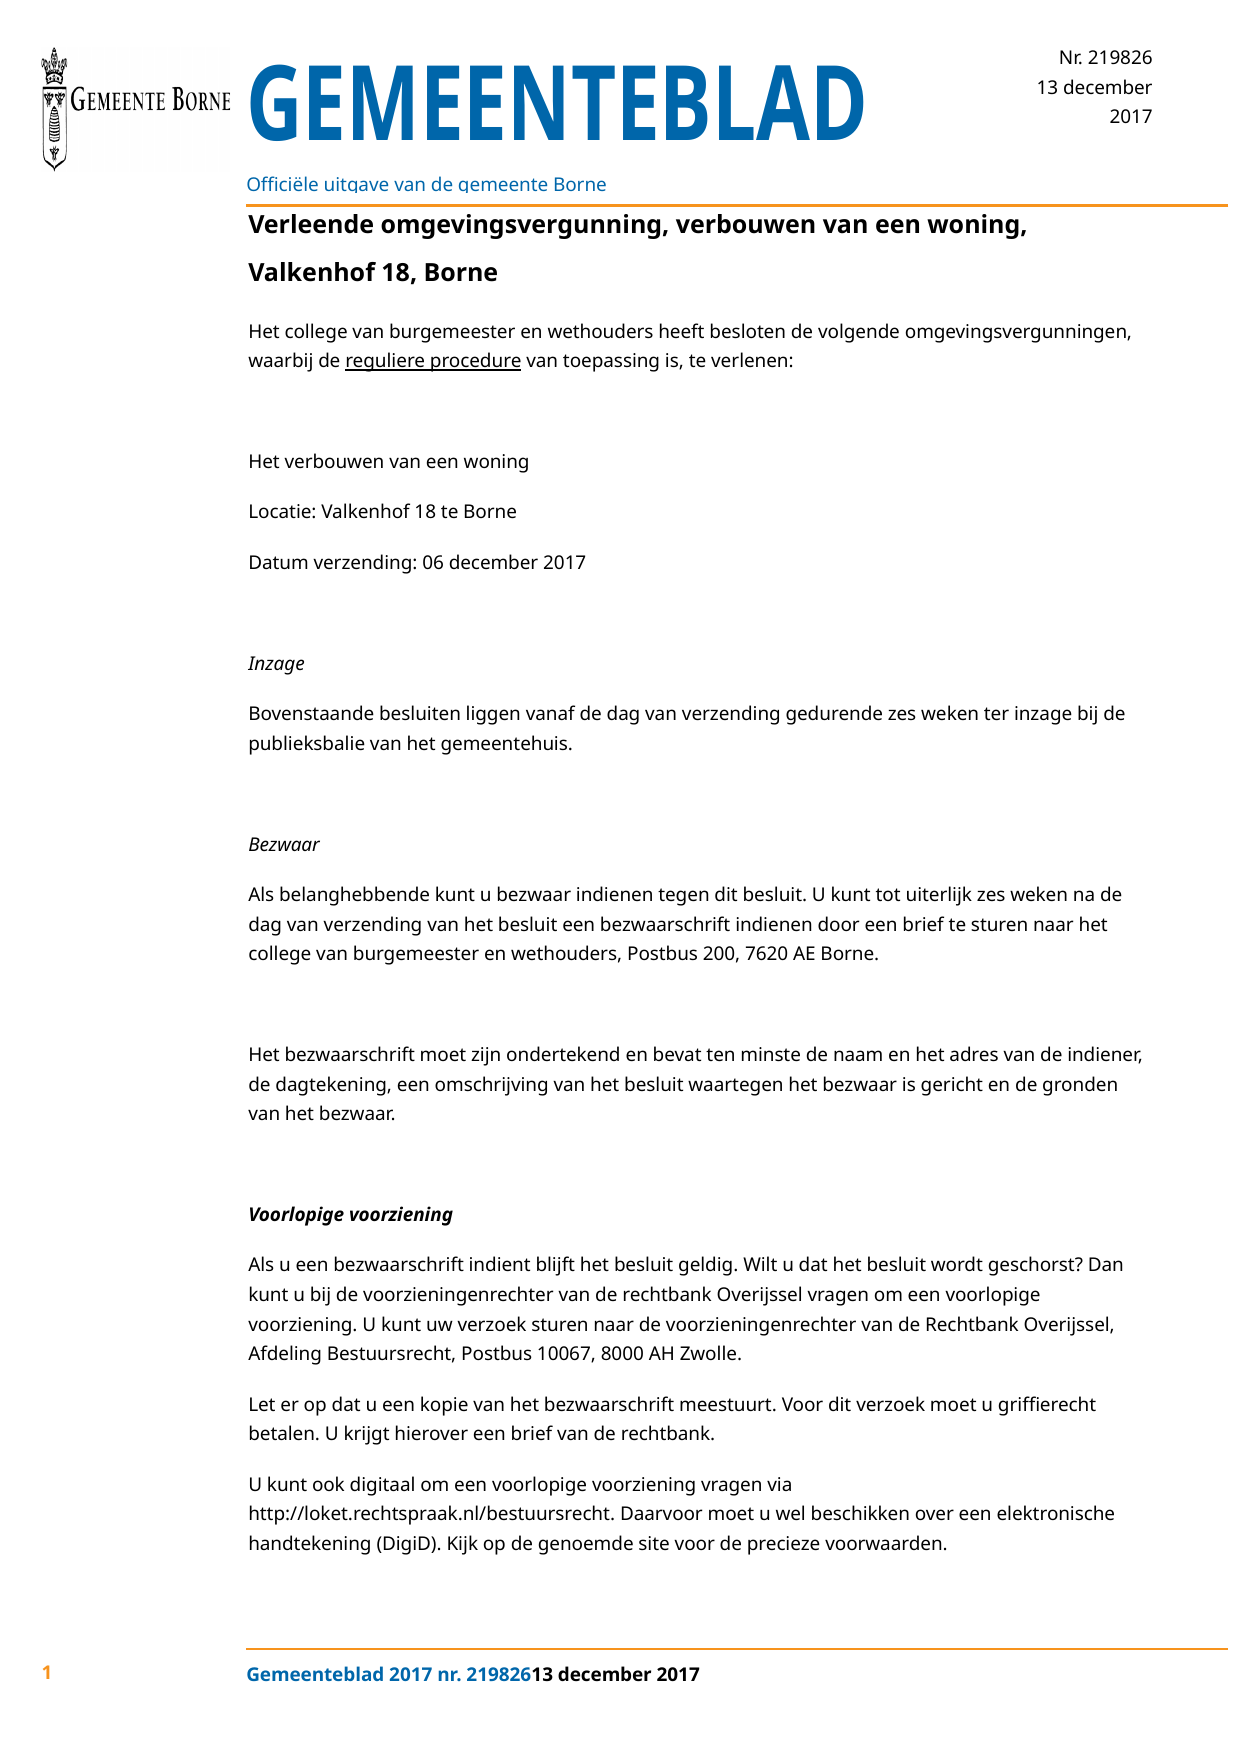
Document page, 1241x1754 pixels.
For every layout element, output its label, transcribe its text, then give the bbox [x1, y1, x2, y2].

picture [41, 47, 231, 172]
text Als u een bezwaarschrift indient blijft het besluit geldig. Wilt u dat het besluit wordt geschorst? Dan kunt u bij de voorzieningenrechter van de rechtbank Overijssel vragen om een voorlopige voorziening. U kunt uw verzoek sturen naar de voorzieningenrechter van de Rechtbank Overijssel, Afdeling Bestuursrecht, Postbus 10067, 8000 AH Zwolle. [248, 1252, 1152, 1366]
text Voorlopige voorziening [248, 1201, 1152, 1227]
text Bezwaar [248, 831, 1152, 857]
text Het verbouwen van een woning [248, 448, 1152, 474]
text Het college van burgemeester en wethouders heeft besloten de volgende omgevingsvergunningen, waarbij de reguliere procedure van toepassing is, te verlenen: [248, 318, 1152, 373]
text Datum verzending: 06 december 2017 [248, 549, 1152, 575]
text Inzage [248, 650, 1152, 676]
text Let er op dat u een kopie van het bezwaarschrift meestuurt. Voor dit verzoek moet u griffierecht betalen. U krijgt hierover een brief van de rechtbank. [248, 1391, 1152, 1446]
text Het bezwaarschrift moet zijn ondertekend en bevat ten minste de naam en het adres van de indiener, de dagtekening, een omschrijving van het besluit waartegen het bezwaar is gericht en de gronden van het bezwaar. [248, 1041, 1152, 1126]
text U kunt ook digitaal om een voorlopige voorziening vragen via http://loket.rechtspraak.nl/bestuursrecht. Daarvoor moet u wel beschikken over een elektronische handtekening (DigiD). Kijk op de genoemde site voor de precieze voorwaarden. [248, 1471, 1152, 1556]
text Locatie: Valkenhof 18 te Borne [248, 499, 1152, 524]
text Bovenstaande besluiten liggen vanaf de dag van verzending gedurende zes weken ter inzage bij de publieksbalie van het gemeentehuis. [248, 700, 1152, 756]
text Verleende omgevingsvergunning, verbouwen van een woning, Valkenhof 18, Borne [248, 207, 1152, 288]
text Als belanghebbende kunt u bezwaar indienen tegen dit besluit. U kunt tot uiterlijk zes weken na de dag van verzending van het besluit een bezwaarschrift indienen door een brief te sturen naar het college van burgemeester en wethouders, Postbus 200, 7620 AE Borne. [248, 881, 1152, 966]
